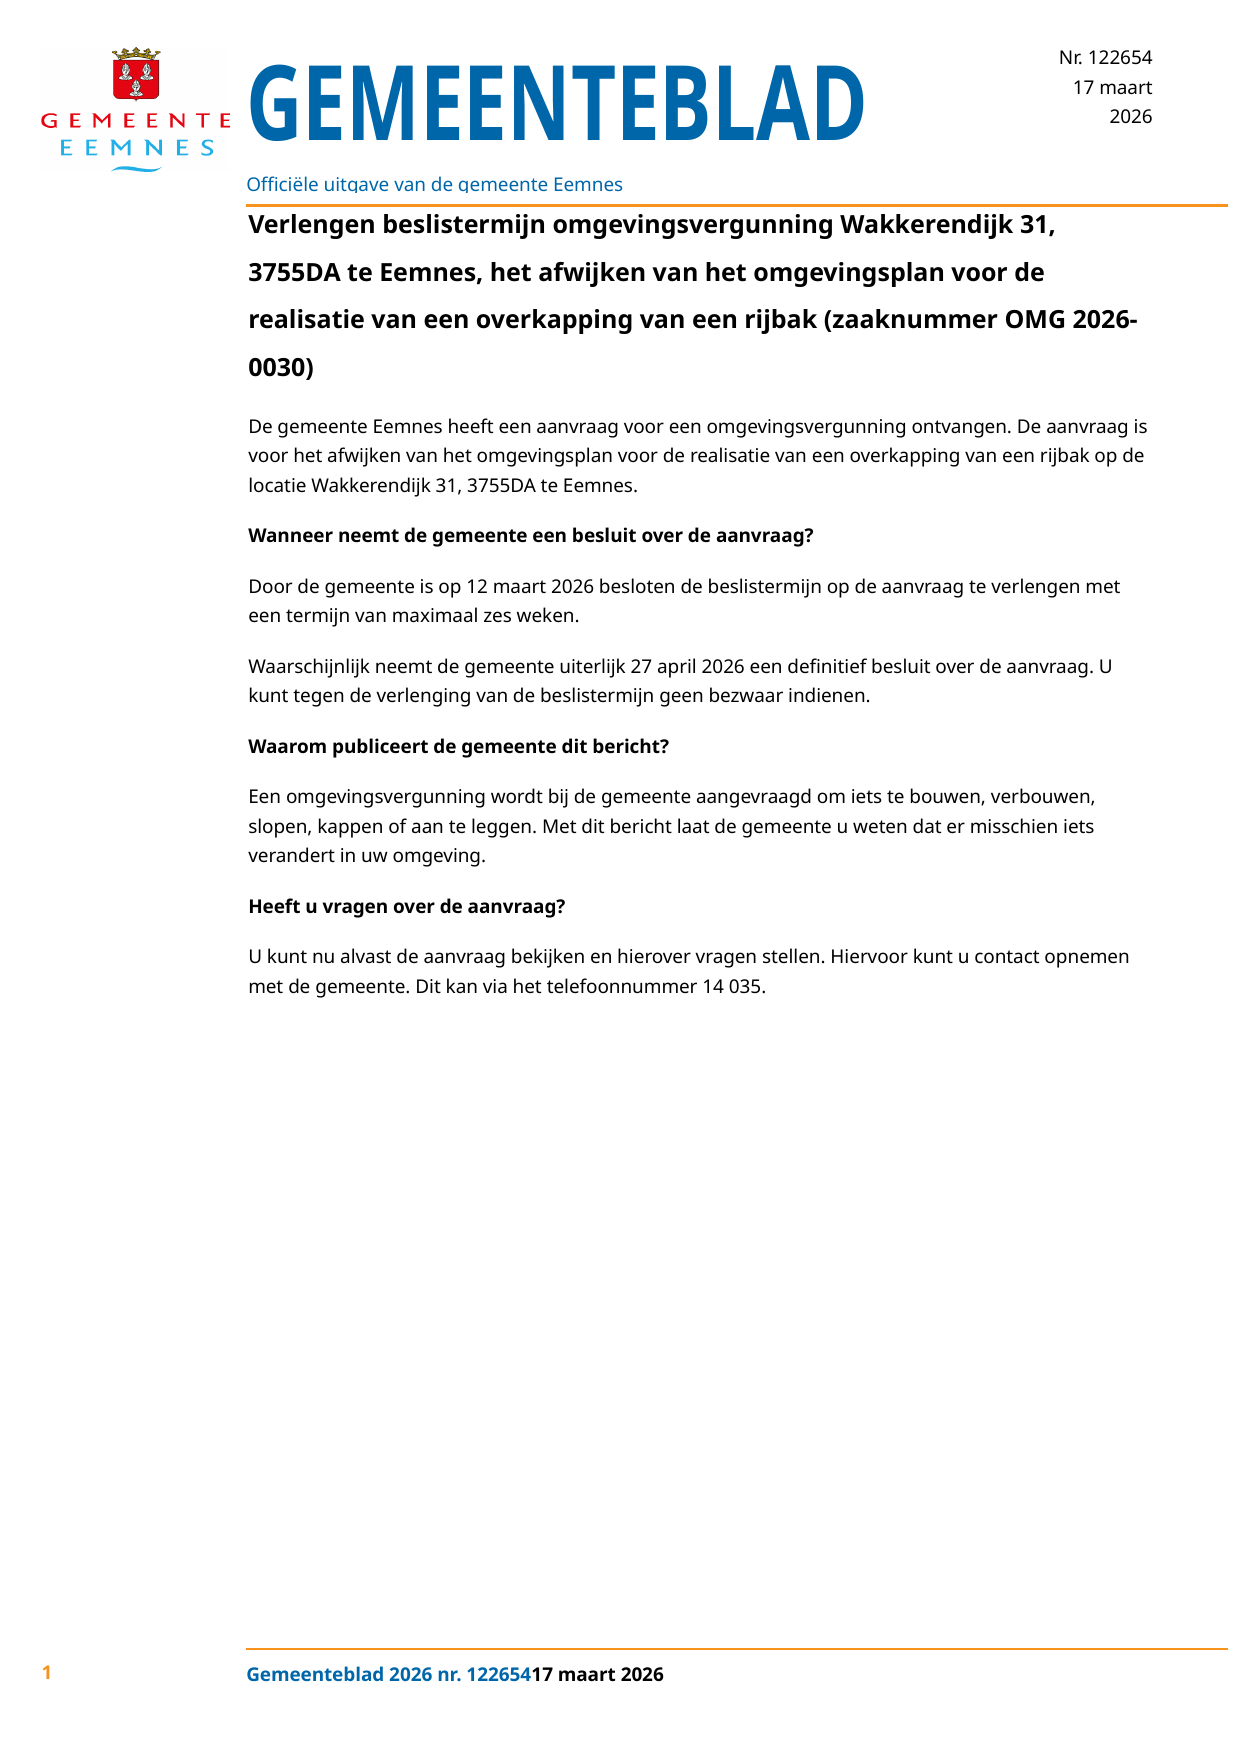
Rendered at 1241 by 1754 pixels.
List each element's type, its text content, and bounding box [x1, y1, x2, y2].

picture [41, 47, 231, 172]
text Waarschijnlijk neemt de gemeente uiterlijk 27 april 2026 een definitief besluit over de aanvraag. U kunt tegen de verlenging van de beslistermijn geen bezwaar indienen. [248, 653, 1152, 708]
text Wanneer neemt de gemeente een besluit over de aanvraag? [248, 523, 1152, 548]
text Waarom publiceert de gemeente dit bericht? [248, 733, 1152, 759]
text De gemeente Eemnes heeft een aanvraag voor een omgevingsvergunning ontvangen. De aanvraag is voor het afwijken van het omgevingsplan voor de realisatie van een overkapping van een rijbak op de locatie Wakkerendijk 31, 3755DA te Eemnes. [248, 413, 1152, 498]
text Een omgevingsvergunning wordt bij de gemeente aangevraagd om iets te bouwen, verbouwen, slopen, kappen of aan te leggen. Met dit bericht laat de gemeente u weten dat er misschien iets verandert in uw omgeving. [248, 783, 1152, 868]
text U kunt nu alvast de aanvraag bekijken en hierover vragen stellen. Hiervoor kunt u contact opnemen met de gemeente. Dit kan via het telefoonnummer 14 035. [248, 943, 1152, 999]
text Verlengen beslistermijn omgevingsvergunning Wakkerendijk 31, 3755DA te Eemnes, het afwijken van het omgevingsplan voor de realisatie van een overkapping van een rijbak (zaaknummer OMG 2026-0030) [248, 207, 1152, 384]
text Door de gemeente is op 12 maart 2026 besloten de beslistermijn op de aanvraag te verlengen met een termijn van maximaal zes weken. [248, 573, 1152, 628]
text Heeft u vragen over de aanvraag? [248, 893, 1152, 919]
